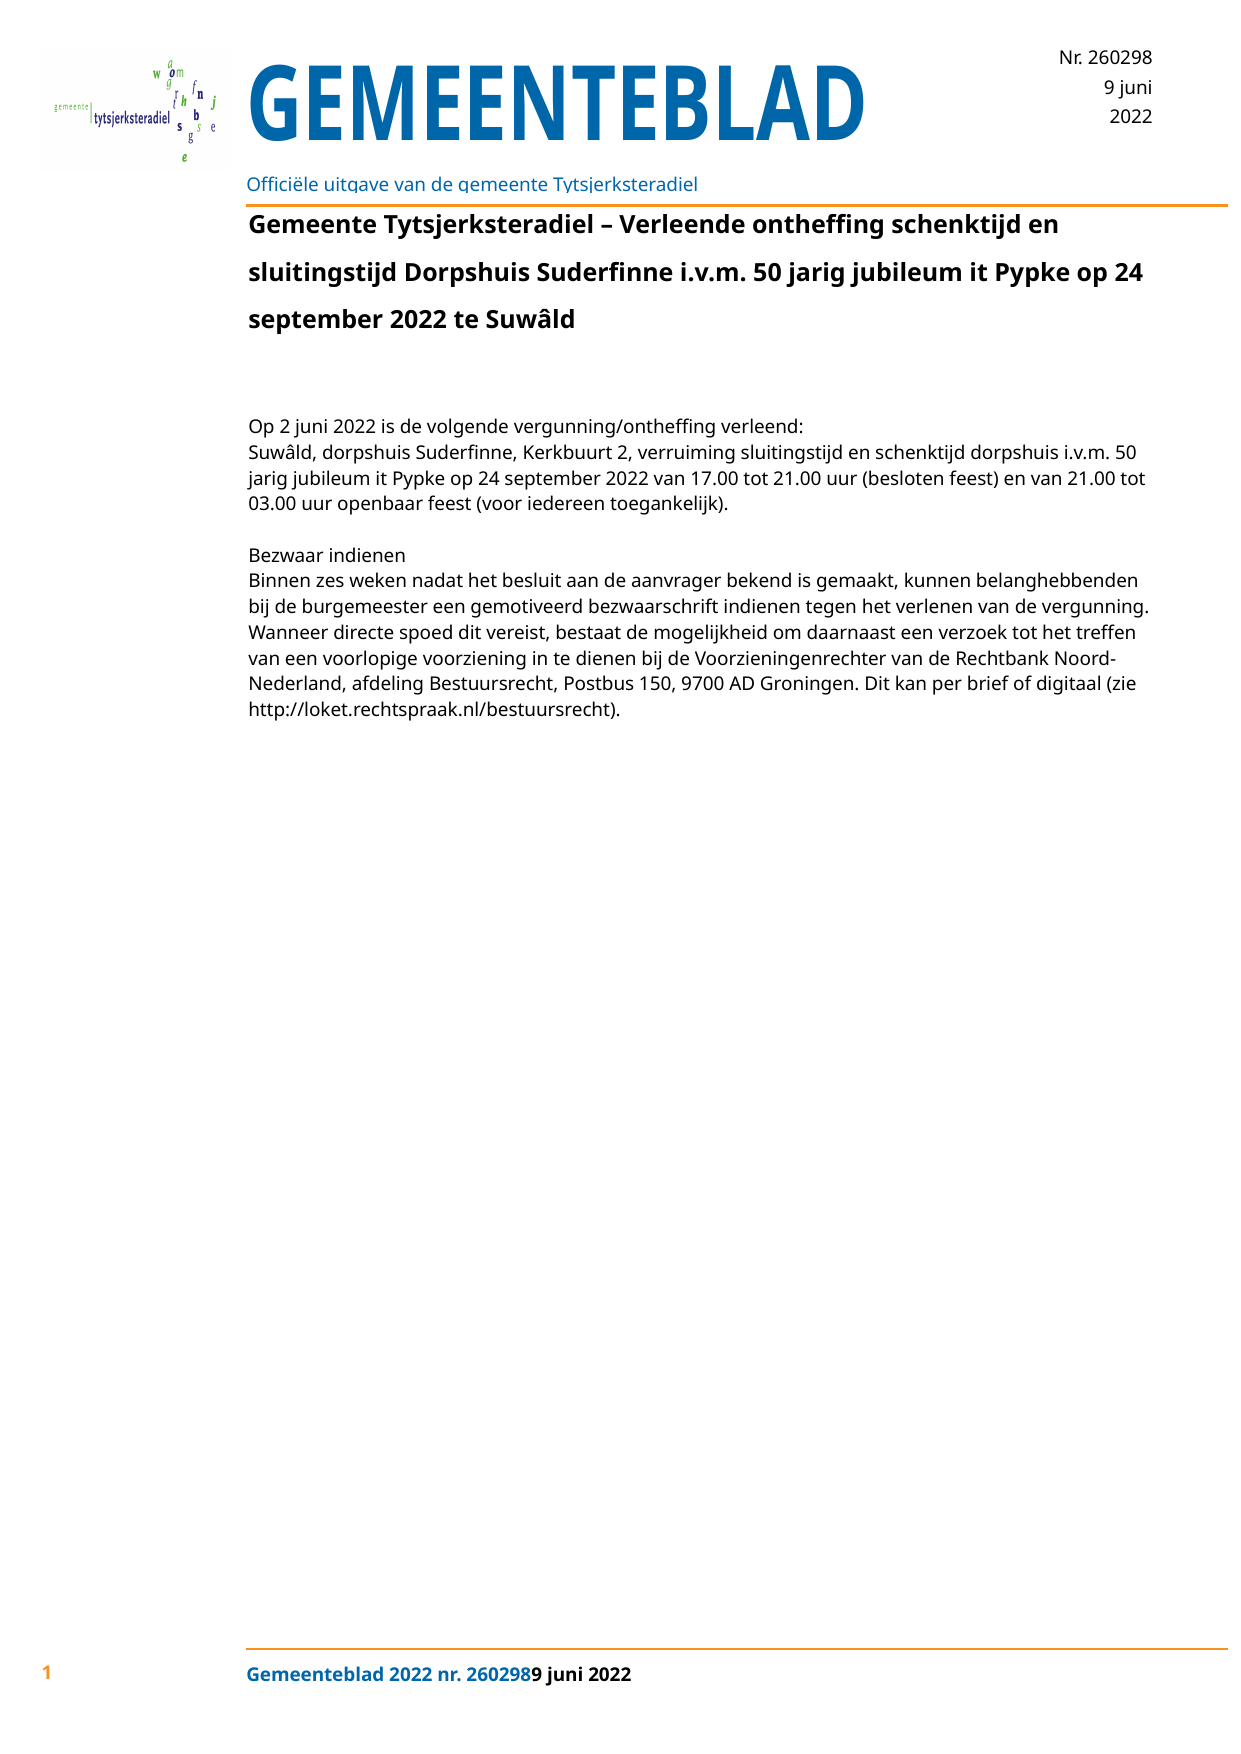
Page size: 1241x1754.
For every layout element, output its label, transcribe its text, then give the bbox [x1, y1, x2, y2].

text Binnen zes weken nadat het besluit aan de aanvrager bekend is gemaakt, kunnen belanghebbenden bij de burgemeester een gemotiveerd bezwaarschrift indienen tegen het verlenen van de vergunning. Wanneer directe spoed dit vereist, bestaat de mogelijkheid om daarnaast een verzoek tot het treffen van een voorlopige voorziening in te dienen bij de Voorzieningenrechter van de Rechtbank Noord-Nederland, afdeling Bestuursrecht, Postbus 150, 9700 AD Groningen. Dit kan per brief of digitaal (zie http://loket.rechtspraak.nl/bestuursrecht). [248, 568, 1152, 722]
text Gemeente Tytsjerksteradiel – Verleende ontheffing schenktijd en sluitingstijd Dorpshuis Suderfinne i.v.m. 50 jarig jubileum it Pypke op 24 september 2022 te Suwâld [248, 207, 1152, 336]
picture [41, 47, 231, 172]
text Suwâld, dorpshuis Suderfinne, Kerkbuurt 2, verruiming sluitingstijd en schenktijd dorpshuis i.v.m. 50 jarig jubileum it Pypke op 24 september 2022 van 17.00 tot 21.00 uur (besloten feest) en van 21.00 tot 03.00 uur openbaar feest (voor iedereen toegankelijk). [248, 439, 1152, 516]
text Op 2 juni 2022 is de volgende vergunning/ontheffing verleend: [248, 413, 1152, 439]
text Bezwaar indienen [248, 542, 1152, 568]
